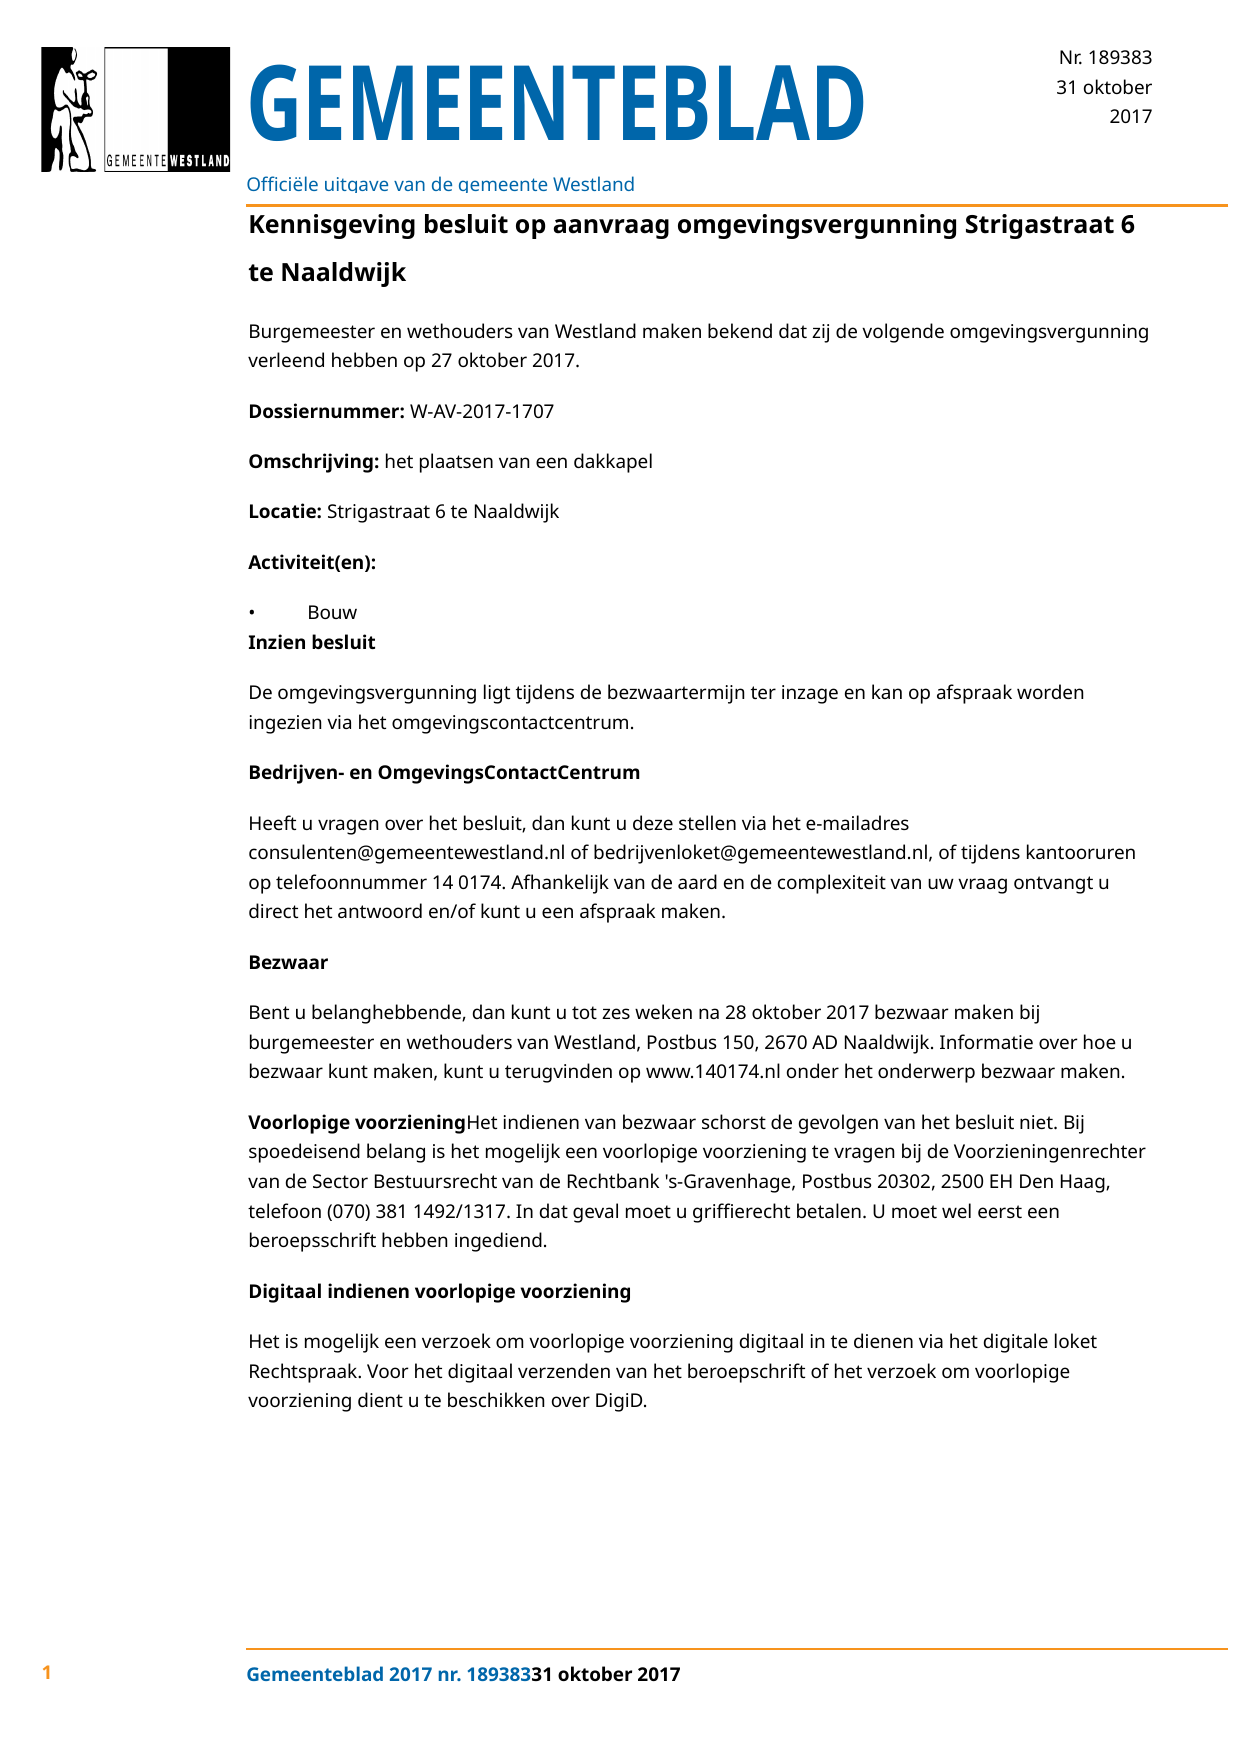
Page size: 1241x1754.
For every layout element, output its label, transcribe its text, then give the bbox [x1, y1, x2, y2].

text Bent u belanghebbende, dan kunt u tot zes weken na 28 oktober 2017 bezwaar maken bij burgemeester en wethouders van Westland, Postbus 150, 2670 AD Naaldwijk. Informatie over hoe u bezwaar kunt maken, kunt u terugvinden op www.140174.nl onder het onderwerp bezwaar maken. [248, 999, 1152, 1084]
text Omschrijving: het plaatsen van een dakkapel [248, 448, 1152, 474]
text Voorlopige voorzieningHet indienen van bezwaar schorst de gevolgen van het besluit niet. Bij spoedeisend belang is het mogelijk een voorlopige voorziening te vragen bij de Voorzieningenrechter van de Sector Bestuursrecht van de Rechtbank 's-Gravenhage, Postbus 20302, 2500 EH Den Haag, telefoon (070) 381 1492/1317. In dat geval moet u griffierecht betalen. U moet wel eerst een beroepsschrift hebben ingediend. [248, 1109, 1152, 1253]
text Bezwaar [248, 949, 1152, 975]
text Digitaal indienen voorlopige voorziening [248, 1278, 1152, 1304]
text De omgevingsvergunning ligt tijdens de bezwaartermijn ter inzage en kan op afspraak worden ingezien via het omgevingscontactcentrum. [248, 679, 1152, 735]
text Het is mogelijk een verzoek om voorlopige voorziening digitaal in te dienen via het digitale loket Rechtspraak. Voor het digitaal verzenden van het beroepschrift of het verzoek om voorlopige voorziening dient u te beschikken over DigiD. [248, 1328, 1152, 1413]
text Kennisgeving besluit op aanvraag omgevingsvergunning Strigastraat 6 te Naaldwijk [248, 207, 1152, 288]
picture [41, 47, 231, 172]
text Dossiernummer: W-AV-2017-1707 [248, 398, 1152, 424]
list Bouw [248, 599, 1152, 625]
text Inzien besluit [248, 629, 1152, 655]
text Activiteit(en): [248, 549, 1152, 575]
text Bedrijven- en OmgevingsContactCentrum [248, 759, 1152, 785]
text Heeft u vragen over het besluit, dan kunt u deze stellen via het e-mailadres consulenten@gemeentewestland.nl of bedrijvenloket@gemeentewestland.nl, of tijdens kantooruren op telefoonnummer 14 0174. Afhankelijk van de aard en de complexiteit van uw vraag ontvangt u direct het antwoord en/of kunt u een afspraak maken. [248, 810, 1152, 924]
text Burgemeester en wethouders van Westland maken bekend dat zij de volgende omgevingsvergunning verleend hebben op 27 oktober 2017. [248, 318, 1152, 373]
text Locatie: Strigastraat 6 te Naaldwijk [248, 499, 1152, 524]
